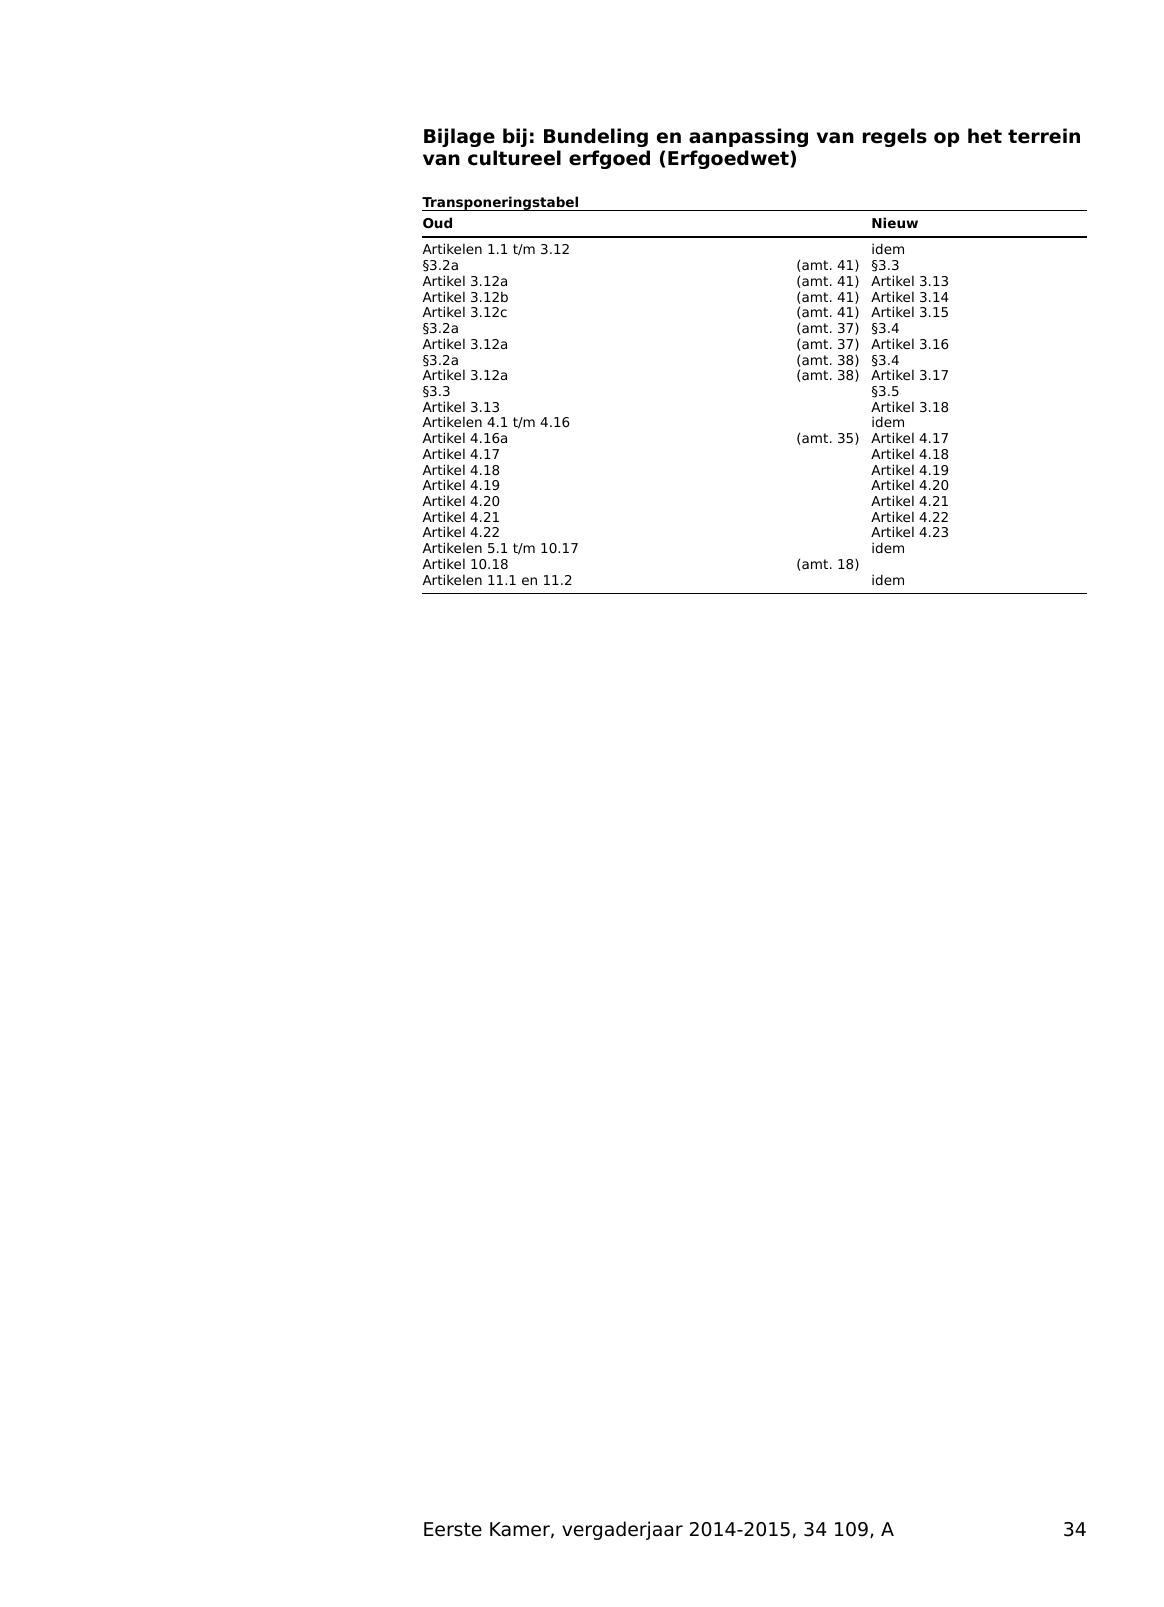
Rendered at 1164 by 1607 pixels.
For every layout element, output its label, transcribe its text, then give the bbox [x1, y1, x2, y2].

table_cell (amt. 41) [644, 258, 865, 274]
table_cell Artikelen 11.1 en 11.2 [422, 573, 644, 593]
table_cell §3.5 [865, 384, 1087, 399]
table_cell §3.2a [422, 258, 644, 274]
table_cell Artikel 4.17 [422, 447, 644, 462]
table_cell Artikel 4.21 [422, 510, 644, 525]
table_cell §3.4 [865, 352, 1087, 368]
table_cell Artikel 3.17 [865, 368, 1087, 384]
table_cell Artikel 3.16 [865, 337, 1087, 352]
table_cell [644, 494, 865, 509]
table_cell [644, 400, 865, 415]
table_cell idem [865, 541, 1087, 557]
table_cell [644, 525, 865, 541]
table_cell Artikel 3.13 [422, 400, 644, 415]
table_cell Artikel 4.17 [865, 431, 1087, 447]
table_cell §3.3 [422, 384, 644, 399]
table_cell §3.4 [865, 321, 1087, 337]
table_cell Artikel 10.18 [422, 557, 644, 572]
table_cell (amt. 41) [644, 305, 865, 321]
table_cell [865, 557, 1087, 572]
table_cell Artikel 4.18 [865, 447, 1087, 462]
table_cell [644, 384, 865, 399]
table_cell (amt. 18) [644, 557, 865, 572]
table_cell Artikel 3.18 [865, 400, 1087, 415]
table_cell Artikel 3.14 [865, 289, 1087, 305]
table_cell Artikel 4.19 [865, 463, 1087, 478]
table_cell [644, 510, 865, 525]
table_cell Nieuw [865, 211, 1087, 236]
table_cell Artikel 4.20 [422, 494, 644, 509]
table_cell [644, 211, 865, 236]
table_cell Artikel 4.19 [422, 478, 644, 494]
table_cell Artikel 4.22 [865, 510, 1087, 525]
table_cell Artikelen 1.1 t/m 3.12 [422, 238, 644, 258]
table_cell (amt. 37) [644, 321, 865, 337]
table_cell [644, 463, 865, 478]
table_cell Artikel 4.20 [865, 478, 1087, 494]
table_cell [644, 478, 865, 494]
table_cell [644, 415, 865, 431]
table_cell Artikel 3.12a [422, 274, 644, 289]
table_cell Artikel 3.13 [865, 274, 1087, 289]
table_cell Artikel 4.18 [422, 463, 644, 478]
table_cell [644, 238, 865, 258]
table_cell Artikel 3.12a [422, 337, 644, 352]
table_cell Artikel 4.22 [422, 525, 644, 541]
table_cell (amt. 38) [644, 368, 865, 384]
table_cell Artikel 3.12a [422, 368, 644, 384]
table_cell idem [865, 238, 1087, 258]
table_cell (amt. 38) [644, 352, 865, 368]
table_cell §3.2a [422, 321, 644, 337]
table_cell (amt. 37) [644, 337, 865, 352]
table_cell Artikel 4.23 [865, 525, 1087, 541]
table_cell §3.2a [422, 352, 644, 368]
table_cell Artikel 3.12b [422, 289, 644, 305]
table_header Transponeringstabel [422, 195, 1087, 210]
table_cell idem [865, 573, 1087, 593]
table_cell [644, 447, 865, 462]
table_cell Oud [422, 211, 644, 236]
table_cell [644, 541, 865, 557]
table_cell (amt. 35) [644, 431, 865, 447]
table_cell Artikel 4.16a [422, 431, 644, 447]
table_cell (amt. 41) [644, 274, 865, 289]
table_cell idem [865, 415, 1087, 431]
table_cell Artikelen 4.1 t/m 4.16 [422, 415, 644, 431]
table_cell Artikelen 5.1 t/m 10.17 [422, 541, 644, 557]
subtitle Bijlage bij: Bundeling en aanpassing van regels op het terrein van cultureel erfgoed (Erfgoedwet) [77, 126, 1087, 169]
table_cell §3.3 [865, 258, 1087, 274]
table_cell [644, 573, 865, 593]
table_cell (amt. 41) [644, 289, 865, 305]
table_cell Artikel 4.21 [865, 494, 1087, 509]
table_cell Artikel 3.12c [422, 305, 644, 321]
table_cell Artikel 3.15 [865, 305, 1087, 321]
